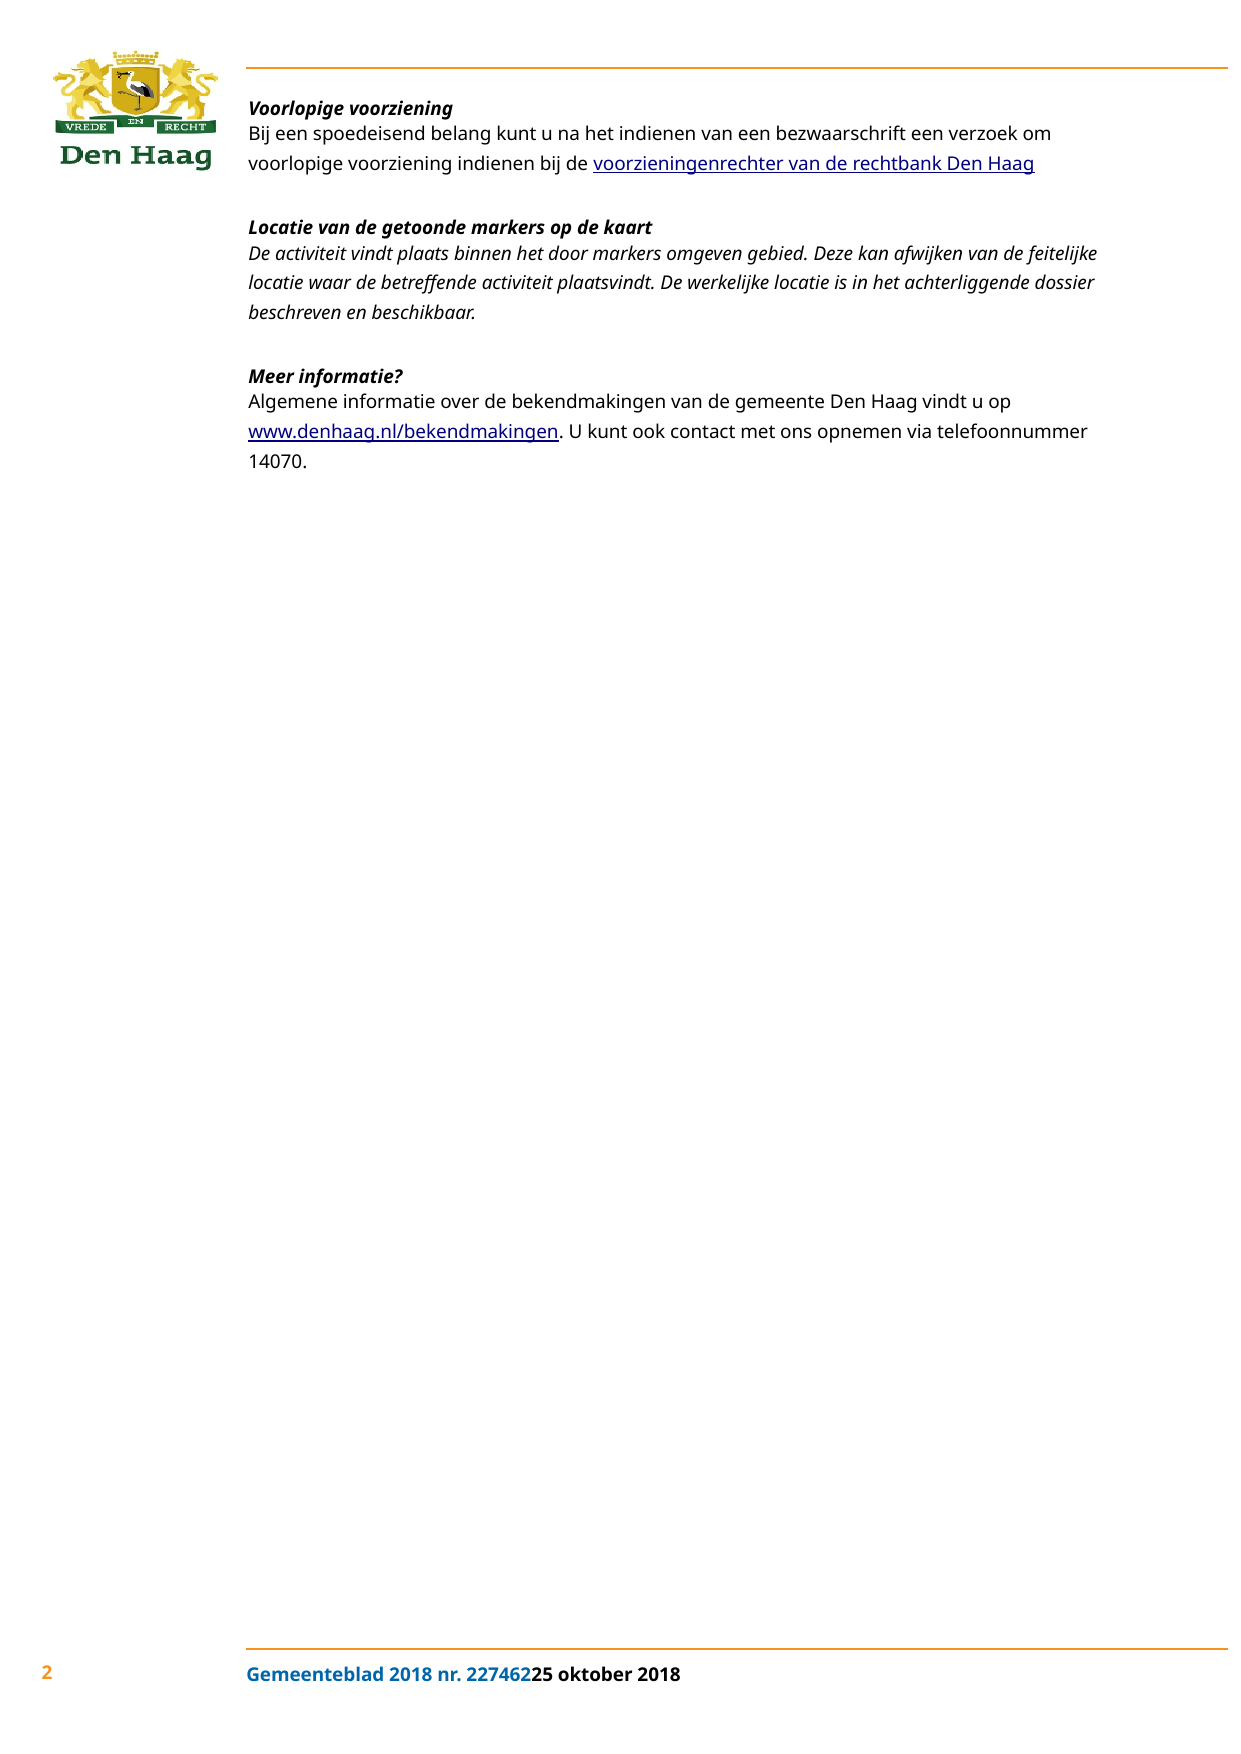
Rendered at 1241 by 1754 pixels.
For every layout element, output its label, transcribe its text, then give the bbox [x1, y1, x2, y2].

text Voorlopige voorziening [248, 95, 1152, 121]
text De activiteit vindt plaats binnen het door markers omgeven gebied. Deze kan afwijken van de feitelijke locatie waar de betreffende activiteit plaatsvindt. De werkelijke locatie is in het achterliggende dossier beschreven en beschikbaar. [248, 240, 1152, 325]
picture [41, 47, 231, 172]
text Locatie van de getoonde markers op de kaart [248, 214, 1152, 240]
text Algemene informatie over de bekendmakingen van de gemeente Den Haag vindt u op www.denhaag.nl/bekendmakingen. U kunt ook contact met ons opnemen via telefoonnummer 14070. [248, 389, 1152, 473]
text Meer informatie? [248, 363, 1152, 389]
text Bij een spoedeisend belang kunt u na het indienen van een bezwaarschrift een verzoek om voorlopige voorziening indienen bij de voorzieningenrechter van de rechtbank Den Haag [248, 121, 1152, 176]
